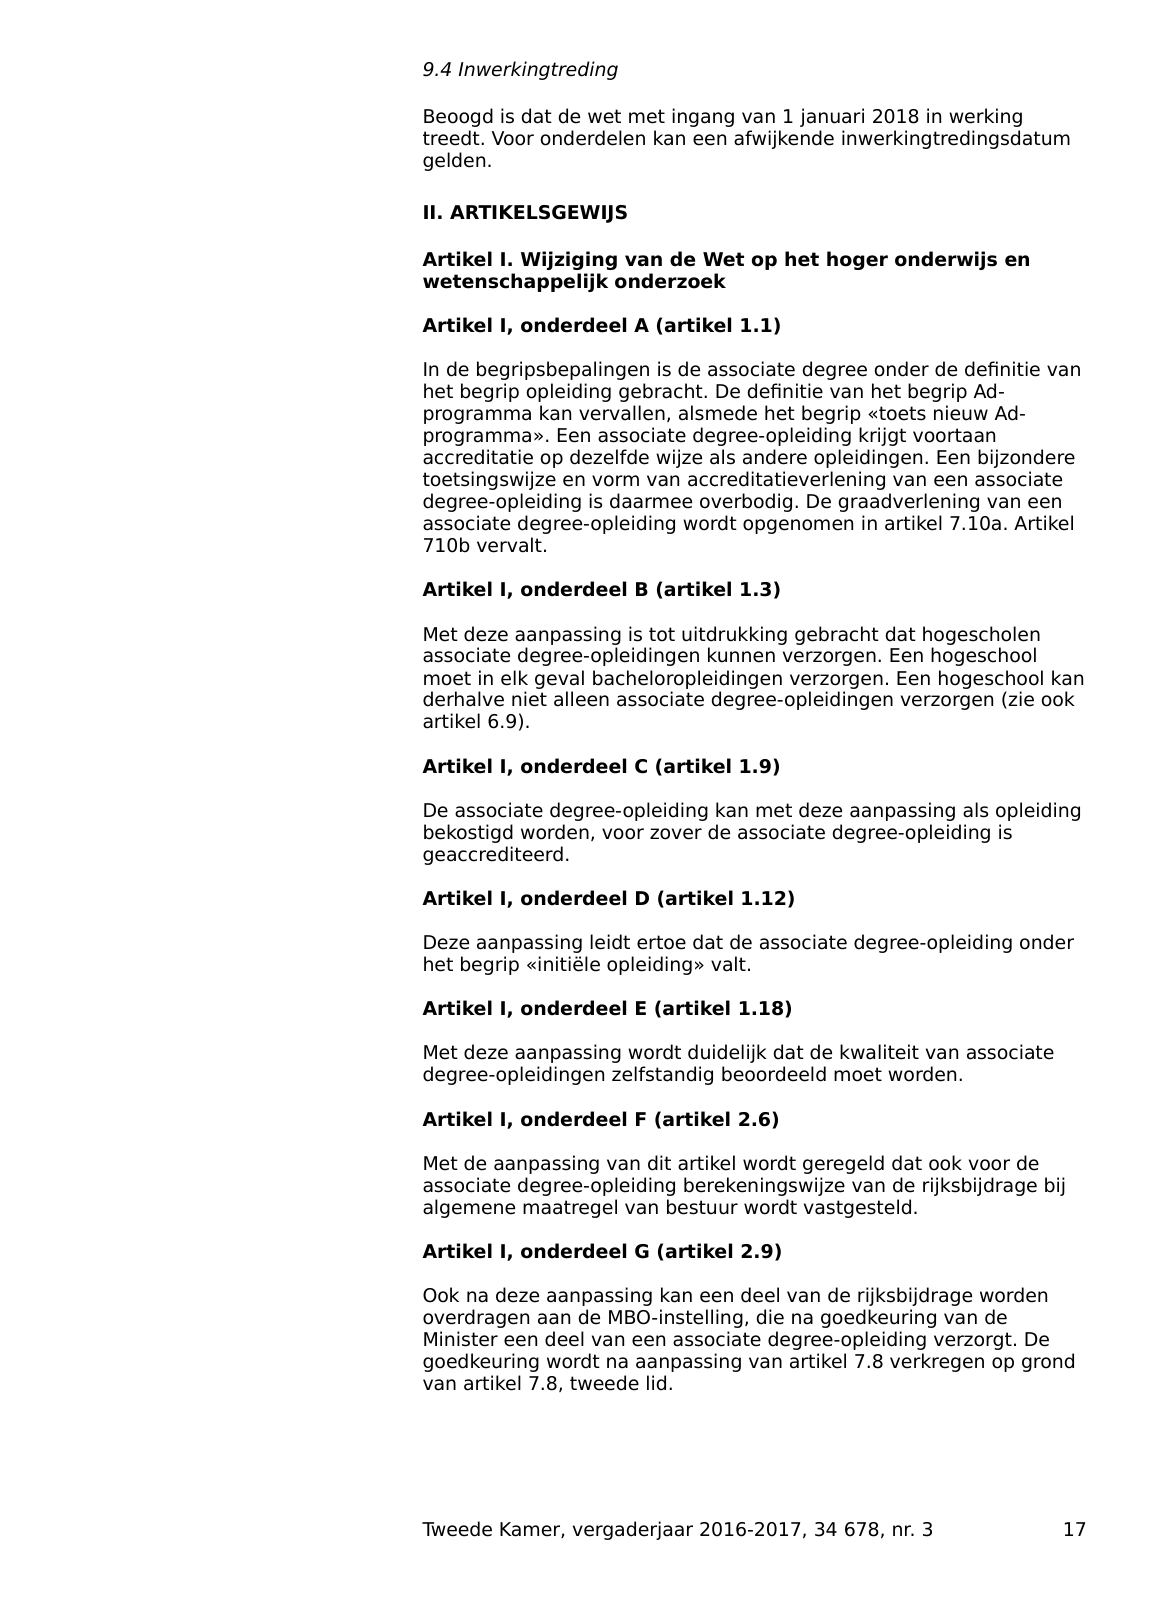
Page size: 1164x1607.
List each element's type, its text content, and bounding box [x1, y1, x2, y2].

subtitle Artikel I. Wijziging van de Wet op het hoger onderwijs en wetenschappelijk onderzoek [422, 249, 1087, 293]
subtitle Artikel I, onderdeel D (artikel 1.12) [422, 888, 1087, 910]
subtitle Artikel I, onderdeel A (artikel 1.1) [422, 315, 1087, 337]
subtitle Artikel I, onderdeel C (artikel 1.9) [422, 756, 1087, 777]
text In de begripsbepalingen is de associate degree onder de definitie van het begrip opleiding gebracht. De definitie van het begrip Ad-programma kan vervallen, alsmede het begrip «toets nieuw Ad-programma». Een associate degree-opleiding krijgt voortaan accreditatie op dezelfde wijze als andere opleidingen. Een bijzondere toetsingswijze en vorm van accreditatieverlening van een associate degree-opleiding is daarmee overbodig. De graadverlening van een associate degree-opleiding wordt opgenomen in artikel 7.10a. Artikel 710b vervalt. [422, 359, 1087, 557]
subtitle Artikel I, onderdeel E (artikel 1.18) [422, 998, 1087, 1020]
text Beoogd is dat de wet met ingang van 1 januari 2018 in werking treedt. Voor onderdelen kan een afwijkende inwerkingtredingsdatum gelden. [422, 106, 1087, 172]
subtitle II. ARTIKELSGEWIJS [422, 202, 1087, 224]
text Deze aanpassing leidt ertoe dat de associate degree-opleiding onder het begrip «initiële opleiding» valt. [422, 932, 1087, 976]
subtitle Artikel I, onderdeel G (artikel 2.9) [422, 1241, 1087, 1263]
text Met deze aanpassing wordt duidelijk dat de kwaliteit van associate degree-opleidingen zelfstandig beoordeeld moet worden. [422, 1042, 1087, 1086]
text Ook na deze aanpassing kan een deel van de rijksbijdrage worden overdragen aan de MBO-instelling, die na goedkeuring van de Minister een deel van een associate degree-opleiding verzorgt. De goedkeuring wordt na aanpassing van artikel 7.8 verkregen op grond van artikel 7.8, tweede lid. [422, 1285, 1087, 1395]
text Met deze aanpassing is tot uitdrukking gebracht dat hogescholen associate degree-opleidingen kunnen verzorgen. Een hogeschool moet in elk geval bacheloropleidingen verzorgen. Een hogeschool kan derhalve niet alleen associate degree-opleidingen verzorgen (zie ook artikel 6.9). [422, 623, 1087, 733]
subtitle Artikel I, onderdeel B (artikel 1.3) [422, 579, 1087, 601]
text Met de aanpassing van dit artikel wordt geregeld dat ook voor de associate degree-opleiding berekeningswijze van de rijksbijdrage bij algemene maatregel van bestuur wordt vastgesteld. [422, 1153, 1087, 1218]
subtitle 9.4 Inwerkingtreding [422, 59, 1087, 81]
text De associate degree-opleiding kan met deze aanpassing als opleiding bekostigd worden, voor zover de associate degree-opleiding is geaccrediteerd. [422, 800, 1087, 866]
subtitle Artikel I, onderdeel F (artikel 2.6) [422, 1108, 1087, 1130]
